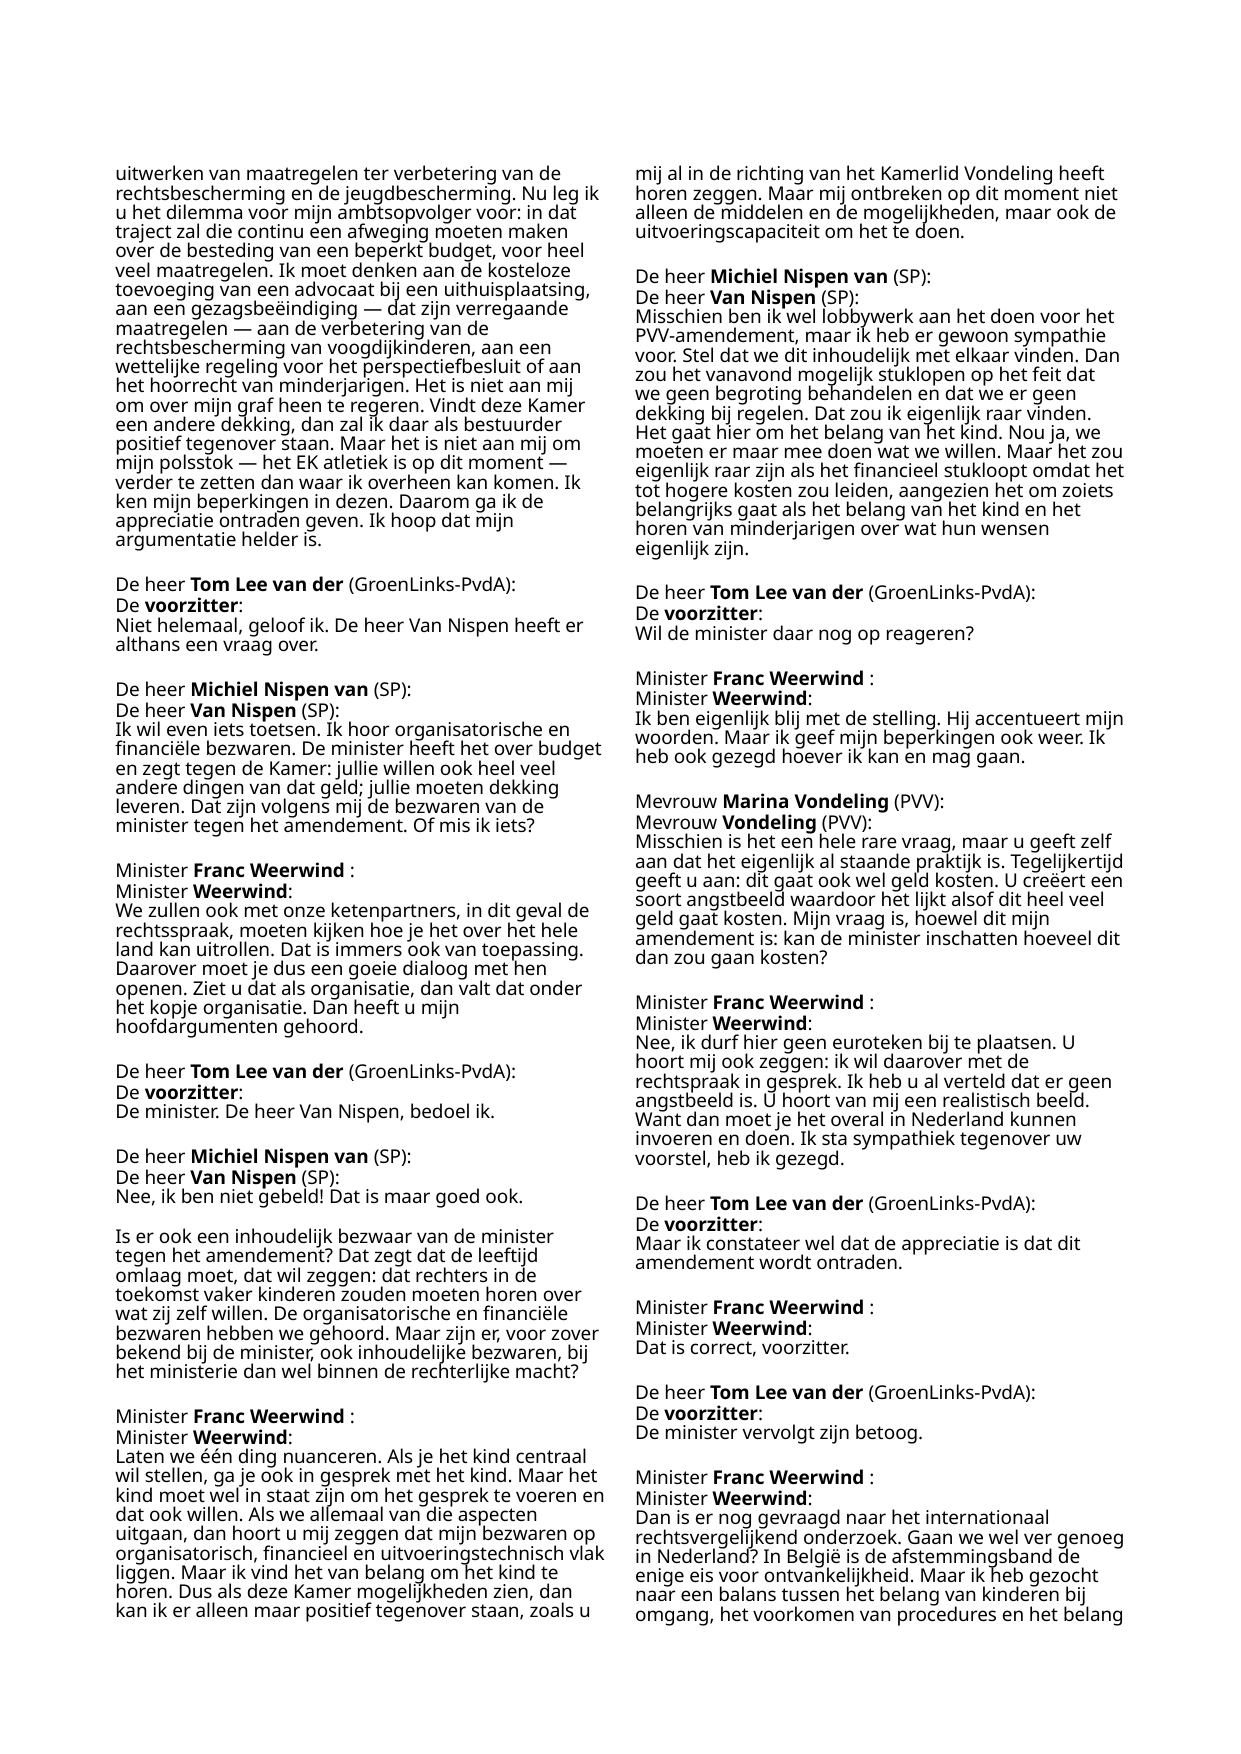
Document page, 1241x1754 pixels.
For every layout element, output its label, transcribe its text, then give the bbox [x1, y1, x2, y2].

text Minister Weerwind: [635, 1490, 1125, 1509]
text Minister Franc Weerwind : [115, 857, 605, 883]
text De heer Tom Lee van der (GroenLinks-PvdA): [635, 579, 1125, 605]
text Minister Franc Weerwind : [115, 1403, 605, 1429]
text Mevrouw Marina Vondeling (PVV): [635, 788, 1125, 814]
text De heer Tom Lee van der (GroenLinks-PvdA): [115, 1058, 605, 1084]
text uitwerken van maatregelen ter verbetering van de rechtsbescherming en de jeugdbescherming. Nu leg ik u het dilemma voor mijn ambtsopvolger voor: in dat traject zal die continu een afweging moeten maken over de besteding van een beperkt budget, voor heel veel maatregelen. Ik moet denken aan de kosteloze toevoeging van een advocaat bij een uithuisplaatsing, aan een gezagsbeëindiging — dat zijn verregaande maatregelen — aan de verbetering van de rechtsbescherming van voogdijkinderen, aan een wettelijke regeling voor het perspectiefbesluit of aan het hoorrecht van minderjarigen. Het is niet aan mij om over mijn graf heen te regeren. Vindt deze Kamer een andere dekking, dan zal ik daar als bestuurder positief tegenover staan. Maar het is niet aan mij om mijn polsstok — het EK atletiek is op dit moment — verder te zetten dan waar ik overheen kan komen. Ik ken mijn beperkingen in dezen. Daarom ga ik de appreciatie ontraden geven. Ik hoop dat mijn argumentatie helder is. [115, 165, 605, 551]
text Misschien ben ik wel lobbywerk aan het doen voor het PVV-amendement, maar ik heb er gewoon sympathie voor. Stel dat we dit inhoudelijk met elkaar vinden. Dan zou het vanavond mogelijk stuklopen op het feit dat we geen begroting behandelen en dat we er geen dekking bij regelen. Dat zou ik eigenlijk raar vinden. Het gaat hier om het belang van het kind. Nou ja, we moeten er maar mee doen wat we willen. Maar het zou eigenlijk raar zijn als het financieel stukloopt omdat het tot hogere kosten zou leiden, aangezien het om zoiets belangrijks gaat als het belang van het kind en het horen van minderjarigen over wat hun wensen eigenlijk zijn. [635, 308, 1125, 559]
text Laten we één ding nuanceren. Als je het kind centraal wil stellen, ga je ook in gesprek met het kind. Maar het kind moet wel in staat zijn om het gesprek te voeren en dat ook willen. Als we allemaal van die aspecten uitgaan, dan hoort u mij zeggen dat mijn bezwaren op organisatorisch, financieel en uitvoeringstechnisch vlak liggen. Maar ik vind het van belang om het kind te horen. Dus als deze Kamer mogelijkheden zien, dan kan ik er alleen maar positief tegenover staan, zoals u [115, 1448, 605, 1622]
text Niet helemaal, geloof ik. De heer Van Nispen heeft er althans een vraag over. [115, 617, 605, 655]
text Misschien is het een hele rare vraag, maar u geeft zelf aan dat het eigenlijk al staande praktijk is. Tegelijkertijd geeft u aan: dit gaat ook wel geld kosten. U creëert een soort angstbeeld waardoor het lijkt alsof dit heel veel geld gaat kosten. Mijn vraag is, hoewel dit mijn amendement is: kan de minister inschatten hoeveel dit dan zou gaan kosten? [635, 833, 1125, 968]
text De heer Van Nispen (SP): [115, 702, 605, 721]
text Maar ik constateer wel dat de appreciatie is dat dit amendement wordt ontraden. [635, 1235, 1125, 1273]
text De voorzitter: [635, 1216, 1125, 1235]
text Nee, ik durf hier geen euroteken bij te plaatsen. U hoort mij ook zeggen: ik wil daarover met de rechtspraak in gesprek. Ik heb u al verteld dat er geen angstbeeld is. U hoort van mij een realistisch beeld. Want dan moet je het overal in Nederland kunnen invoeren en doen. Ik sta sympathiek tegenover uw voorstel, heb ik gezegd. [635, 1034, 1125, 1169]
text De voorzitter: [635, 605, 1125, 624]
text Dan is er nog gevraagd naar het internationaal rechtsvergelijkend onderzoek. Gaan we wel ver genoeg in Nederland? In België is de afstemmingsband de enige eis voor ontvankelijkheid. Maar ik heb gezocht naar een balans tussen het belang van kinderen bij omgang, het voorkomen van procedures en het belang [635, 1509, 1125, 1625]
text We zullen ook met onze ketenpartners, in dit geval de rechtsspraak, moeten kijken hoe je het over het hele land kan uitrollen. Dat is immers ook van toepassing. Daarover moet je dus een goeie dialoog met hen openen. Ziet u dat als organisatie, dan valt dat onder het kopje organisatie. Dan heeft u mijn hoofdargumenten gehoord. [115, 902, 605, 1037]
text De minister. De heer Van Nispen, bedoel ik. [115, 1103, 605, 1122]
text Minister Weerwind: [635, 1015, 1125, 1034]
text Minister Franc Weerwind : [635, 665, 1125, 690]
text De heer Van Nispen (SP): [115, 1169, 605, 1188]
text mij al in de richting van het Kamerlid Vondeling heeft horen zeggen. Maar mij ontbreken op dit moment niet alleen de middelen en de mogelijkheden, maar ook de uitvoeringscapaciteit om het te doen. [635, 165, 1125, 242]
text De minister vervolgt zijn betoog. [635, 1424, 1125, 1443]
text Nee, ik ben niet gebeld! Dat is maar goed ook. [115, 1188, 605, 1207]
text Minister Weerwind: [635, 690, 1125, 710]
text De heer Michiel Nispen van (SP): [115, 676, 605, 702]
text Minister Weerwind: [115, 1429, 605, 1448]
text Dat is correct, voorzitter. [635, 1339, 1125, 1358]
text Mevrouw Vondeling (PVV): [635, 814, 1125, 833]
text Wil de minister daar nog op reageren? [635, 624, 1125, 644]
text De heer Michiel Nispen van (SP): [115, 1143, 605, 1169]
text De voorzitter: [635, 1405, 1125, 1424]
text Minister Franc Weerwind : [635, 989, 1125, 1015]
text De heer Van Nispen (SP): [635, 289, 1125, 308]
text Minister Franc Weerwind : [635, 1294, 1125, 1320]
text De heer Tom Lee van der (GroenLinks-PvdA): [115, 572, 605, 597]
text Minister Weerwind: [115, 883, 605, 902]
text Ik ben eigenlijk blij met de stelling. Hij accentueert mijn woorden. Maar ik geef mijn beperkingen ook weer. Ik heb ook gezegd hoever ik kan en mag gaan. [635, 710, 1125, 767]
text Minister Weerwind: [635, 1320, 1125, 1339]
text De voorzitter: [115, 597, 605, 617]
text Is er ook een inhoudelijk bezwaar van de minister tegen het amendement? Dat zegt dat de leeftijd omlaag moet, dat wil zeggen: dat rechters in de toekomst vaker kinderen zouden moeten horen over wat zij zelf willen. De organisatorische en financiële bezwaren hebben we gehoord. Maar zijn er, voor zover bekend bij de minister, ook inhoudelijke bezwaren, bij het ministerie dan wel binnen de rechterlijke macht? [115, 1228, 605, 1382]
text De voorzitter: [115, 1084, 605, 1103]
text Minister Franc Weerwind : [635, 1464, 1125, 1490]
text De heer Tom Lee van der (GroenLinks-PvdA): [635, 1379, 1125, 1405]
text De heer Tom Lee van der (GroenLinks-PvdA): [635, 1190, 1125, 1216]
text De heer Michiel Nispen van (SP): [635, 263, 1125, 289]
text Ik wil even iets toetsen. Ik hoor organisatorische en financiële bezwaren. De minister heeft het over budget en zegt tegen de Kamer: jullie willen ook heel veel andere dingen van dat geld; jullie moeten dekking leveren. Dat zijn volgens mij de bezwaren van de minister tegen het amendement. Of mis ik iets? [115, 721, 605, 837]
